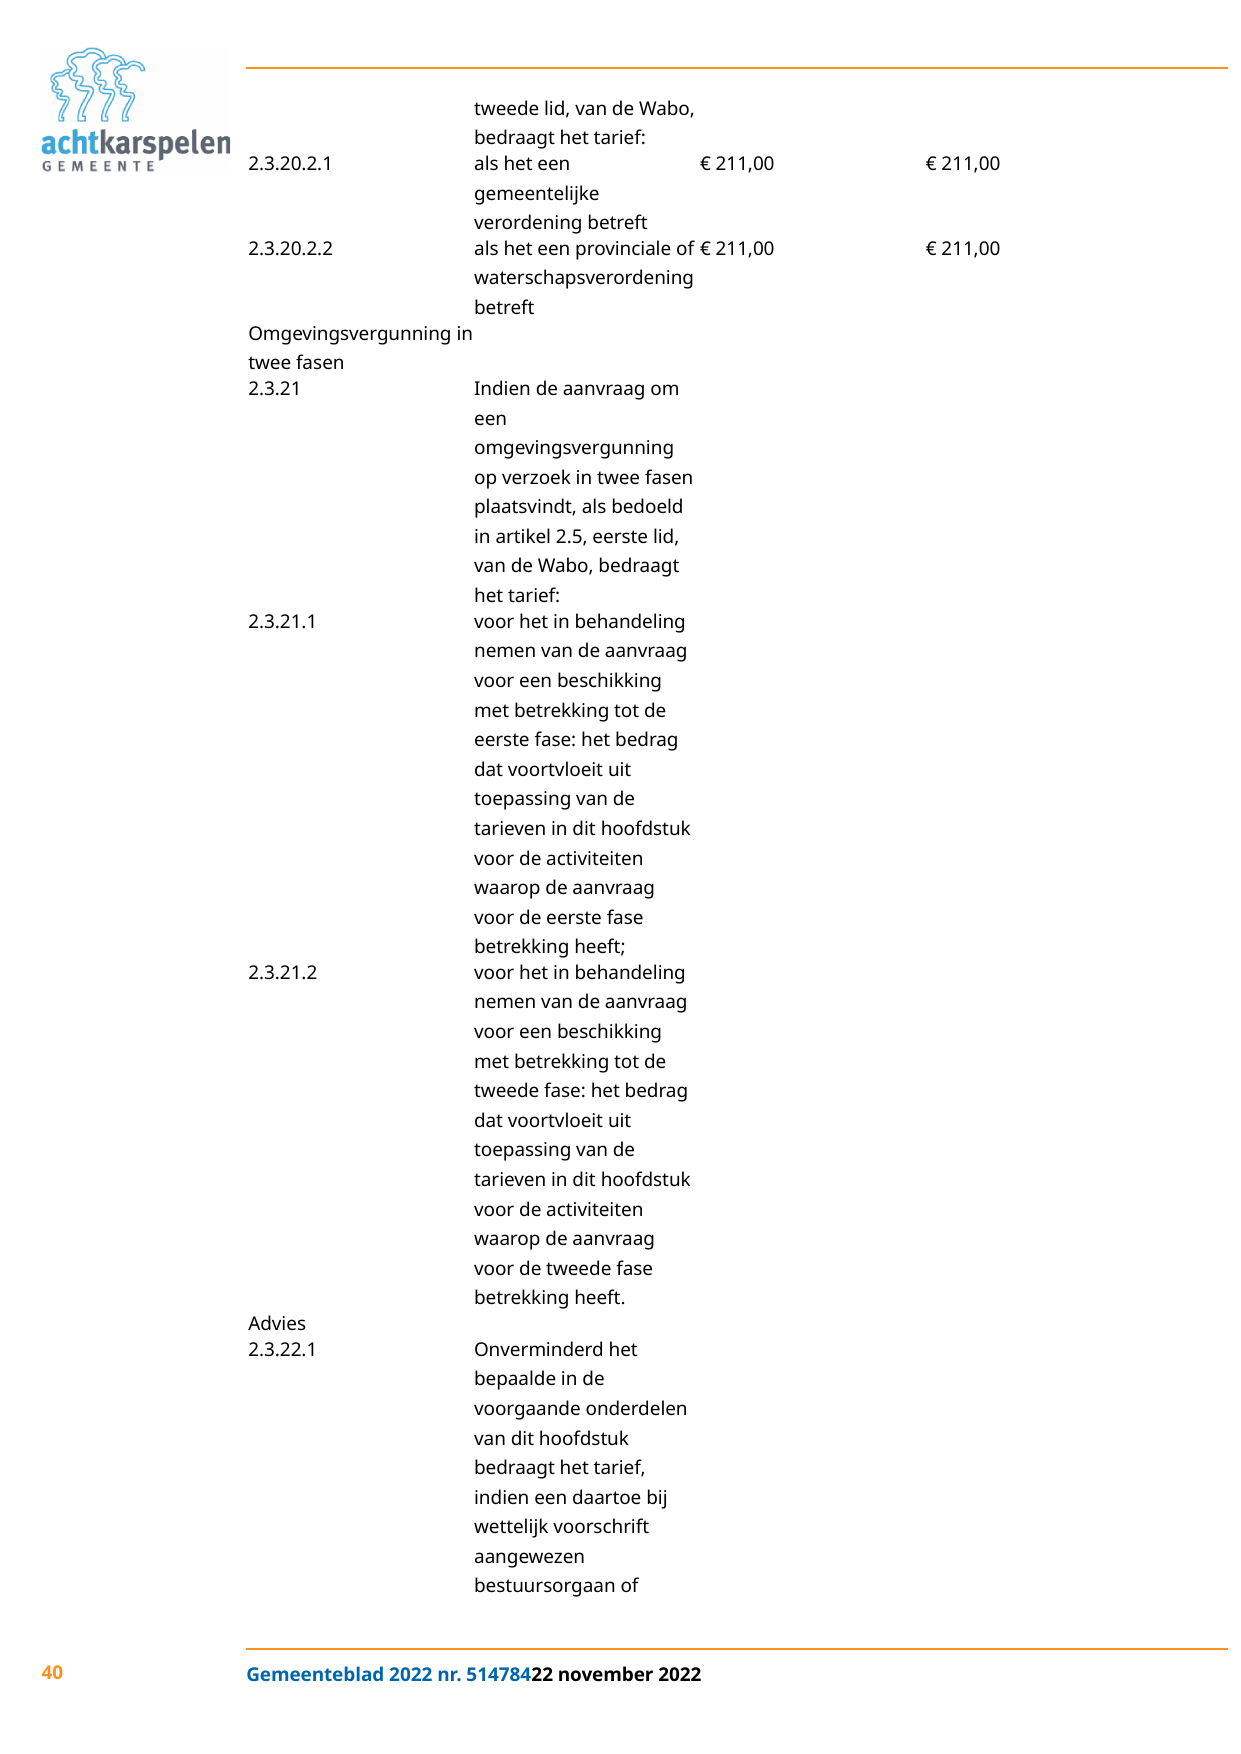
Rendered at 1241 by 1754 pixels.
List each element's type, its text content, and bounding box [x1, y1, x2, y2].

table_cell als het een gemeentelijke verordening betreft [474, 150, 700, 235]
table_cell [926, 95, 1152, 150]
table_cell 2.3.20.2.2 [248, 235, 474, 320]
table_cell [926, 959, 1152, 1310]
table_cell Advies [248, 1310, 474, 1336]
table_cell € 211,00 [926, 235, 1152, 320]
table_cell [474, 1310, 700, 1336]
table_cell € 211,00 [700, 235, 926, 320]
table_cell [700, 1310, 926, 1336]
table_cell als het een provinciale of waterschapsverordening betreft [474, 235, 700, 320]
table_cell € 211,00 [700, 150, 926, 235]
table_cell [700, 95, 926, 150]
table_cell [248, 95, 474, 150]
table_cell 2.3.21.2 [248, 959, 474, 1310]
table_cell € 211,00 [926, 150, 1152, 235]
table_cell [700, 608, 926, 959]
table_cell [474, 320, 700, 375]
table_cell 2.3.21 [248, 375, 474, 608]
table_cell Omgevingsvergunning in twee fasen [248, 320, 474, 375]
table_cell [700, 1336, 926, 1598]
table_cell 2.3.22.1 [248, 1336, 474, 1598]
table_cell tweede lid, van de Wabo, bedraagt het tarief: [474, 95, 700, 150]
table_cell [700, 375, 926, 608]
table_cell [700, 959, 926, 1310]
table_cell 2.3.20.2.1 [248, 150, 474, 235]
table_cell [926, 608, 1152, 959]
table_cell 2.3.21.1 [248, 608, 474, 959]
table_cell Onverminderd het bepaalde in de voorgaande onderdelen van dit hoofdstuk bedraagt het tarief, indien een daartoe bij wettelijk voorschrift aangewezen bestuursorgaan of [474, 1336, 700, 1598]
table_cell [700, 320, 926, 375]
table_cell [926, 1310, 1152, 1336]
table_cell Indien de aanvraag om een omgevingsvergunning op verzoek in twee fasen plaatsvindt, als bedoeld in artikel 2.5, eerste lid, van de Wabo, bedraagt het tarief: [474, 375, 700, 608]
table_cell voor het in behandeling nemen van de aanvraag voor een beschikking met betrekking tot de tweede fase: het bedrag dat voortvloeit uit toepassing van de tarieven in dit hoofdstuk voor de activiteiten waarop de aanvraag voor de tweede fase betrekking heeft. [474, 959, 700, 1310]
table_cell [926, 320, 1152, 375]
table_cell voor het in behandeling nemen van de aanvraag voor een beschikking met betrekking tot de eerste fase: het bedrag dat voortvloeit uit toepassing van de tarieven in dit hoofdstuk voor de activiteiten waarop de aanvraag voor de eerste fase betrekking heeft; [474, 608, 700, 959]
table_cell [926, 1336, 1152, 1598]
table_cell [926, 375, 1152, 608]
picture [41, 47, 231, 172]
